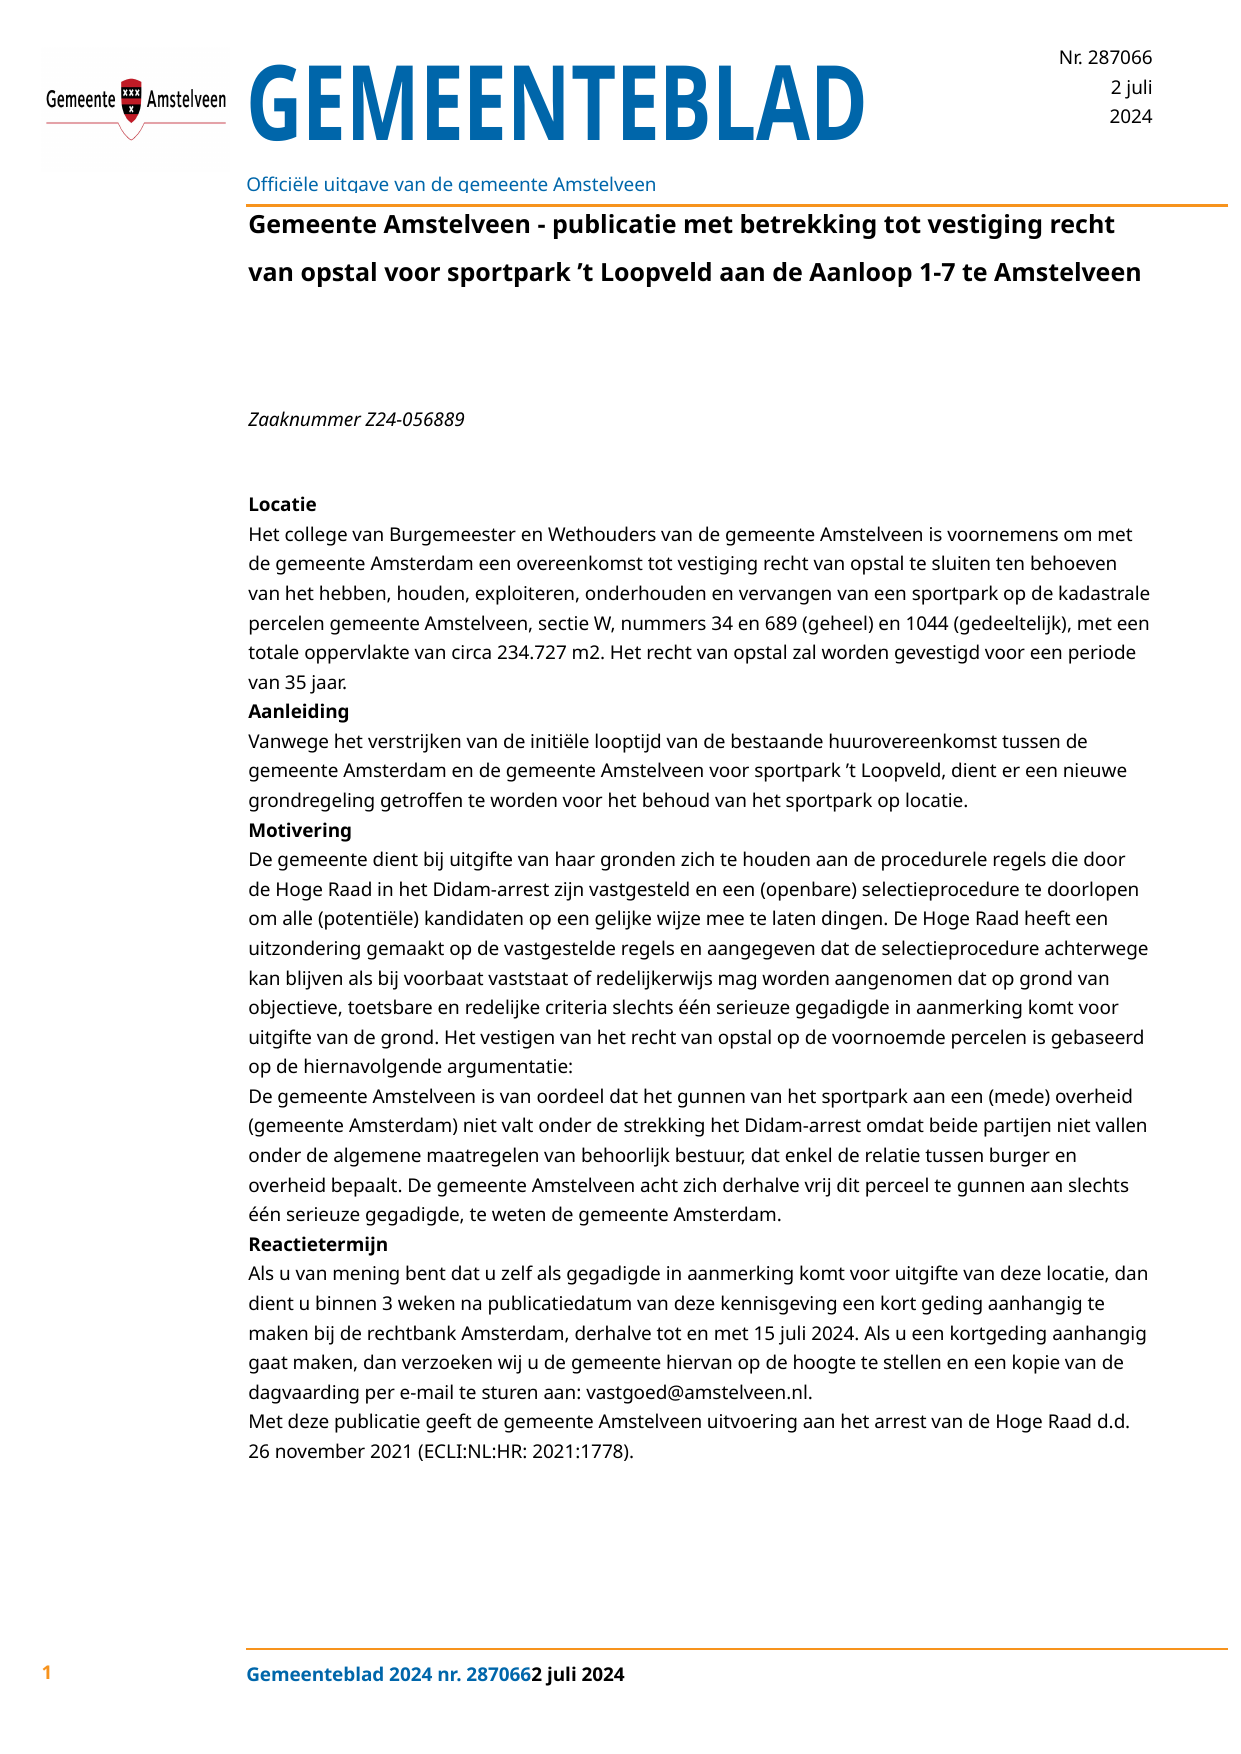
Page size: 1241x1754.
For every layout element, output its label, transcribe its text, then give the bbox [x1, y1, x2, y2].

text Zaaknummer Z24-056889 [248, 406, 1152, 432]
text Als u van mening bent dat u zelf als gegadigde in aanmerking komt voor uitgifte van deze locatie, dan dient u binnen 3 weken na publicatiedatum van deze kennisgeving een kort geding aanhangig te maken bij de rechtbank Amsterdam, derhalve tot en met 15 juli 2024. Als u een kortgeding aanhangig gaat maken, dan verzoeken wij u de gemeente hiervan op de hoogte te stellen en een kopie van de dagvaarding per e-mail te sturen aan: vastgoed@amstelveen.nl. [248, 1261, 1152, 1404]
text Motivering [248, 817, 1152, 842]
picture [41, 47, 231, 172]
text Het college van Burgemeester en Wethouders van de gemeente Amstelveen is voornemens om met de gemeente Amsterdam een overeenkomst tot vestiging recht van opstal te sluiten ten behoeven van het hebben, houden, exploiteren, onderhouden en vervangen van een sportpark op de kadastrale percelen gemeente Amstelveen, sectie W, nummers 34 en 689 (geheel) en 1044 (gedeeltelijk), met een totale oppervlakte van circa 234.727 m2. Het recht van opstal zal worden gevestigd voor een periode van 35 jaar. [248, 521, 1152, 694]
text De gemeente Amstelveen is van oordeel dat het gunnen van het sportpark aan een (mede) overheid (gemeente Amsterdam) niet valt onder de strekking het Didam-arrest omdat beide partijen niet vallen onder de algemene maatregelen van behoorlijk bestuur, dat enkel de relatie tussen burger en overheid bepaalt. De gemeente Amstelveen acht zich derhalve vrij dit perceel te gunnen aan slechts één serieuze gegadigde, te weten de gemeente Amsterdam. [248, 1083, 1152, 1227]
text Vanwege het verstrijken van de initiële looptijd van de bestaande huurovereenkomst tussen de gemeente Amsterdam en de gemeente Amstelveen voor sportpark ’t Loopveld, dient er een nieuwe grondregeling getroffen te worden voor het behoud van het sportpark op locatie. [248, 728, 1152, 813]
text Gemeente Amstelveen - publicatie met betrekking tot vestiging recht van opstal voor sportpark ’t Loopveld aan de Aanloop 1-7 te Amstelveen [248, 207, 1152, 288]
text Locatie [248, 491, 1152, 517]
text Met deze publicatie geeft de gemeente Amstelveen uitvoering aan het arrest van de Hoge Raad d.d. 26 november 2021 (ECLI:NL:HR: 2021:1778). [248, 1408, 1152, 1464]
text Aanleiding [248, 698, 1152, 724]
text De gemeente dient bij uitgifte van haar gronden zich te houden aan de procedurele regels die door de Hoge Raad in het Didam-arrest zijn vastgesteld en een (openbare) selectieprocedure te doorlopen om alle (potentiële) kandidaten op een gelijke wijze mee te laten dingen. De Hoge Raad heeft een uitzondering gemaakt op de vastgestelde regels en aangegeven dat de selectieprocedure achterwege kan blijven als bij voorbaat vaststaat of redelijkerwijs mag worden aangenomen dat op grond van objectieve, toetsbare en redelijke criteria slechts één serieuze gegadigde in aanmerking komt voor uitgifte van de grond. Het vestigen van het recht van opstal op de voornoemde percelen is gebaseerd op de hiernavolgende argumentatie: [248, 846, 1152, 1079]
text Reactietermijn [248, 1231, 1152, 1257]
